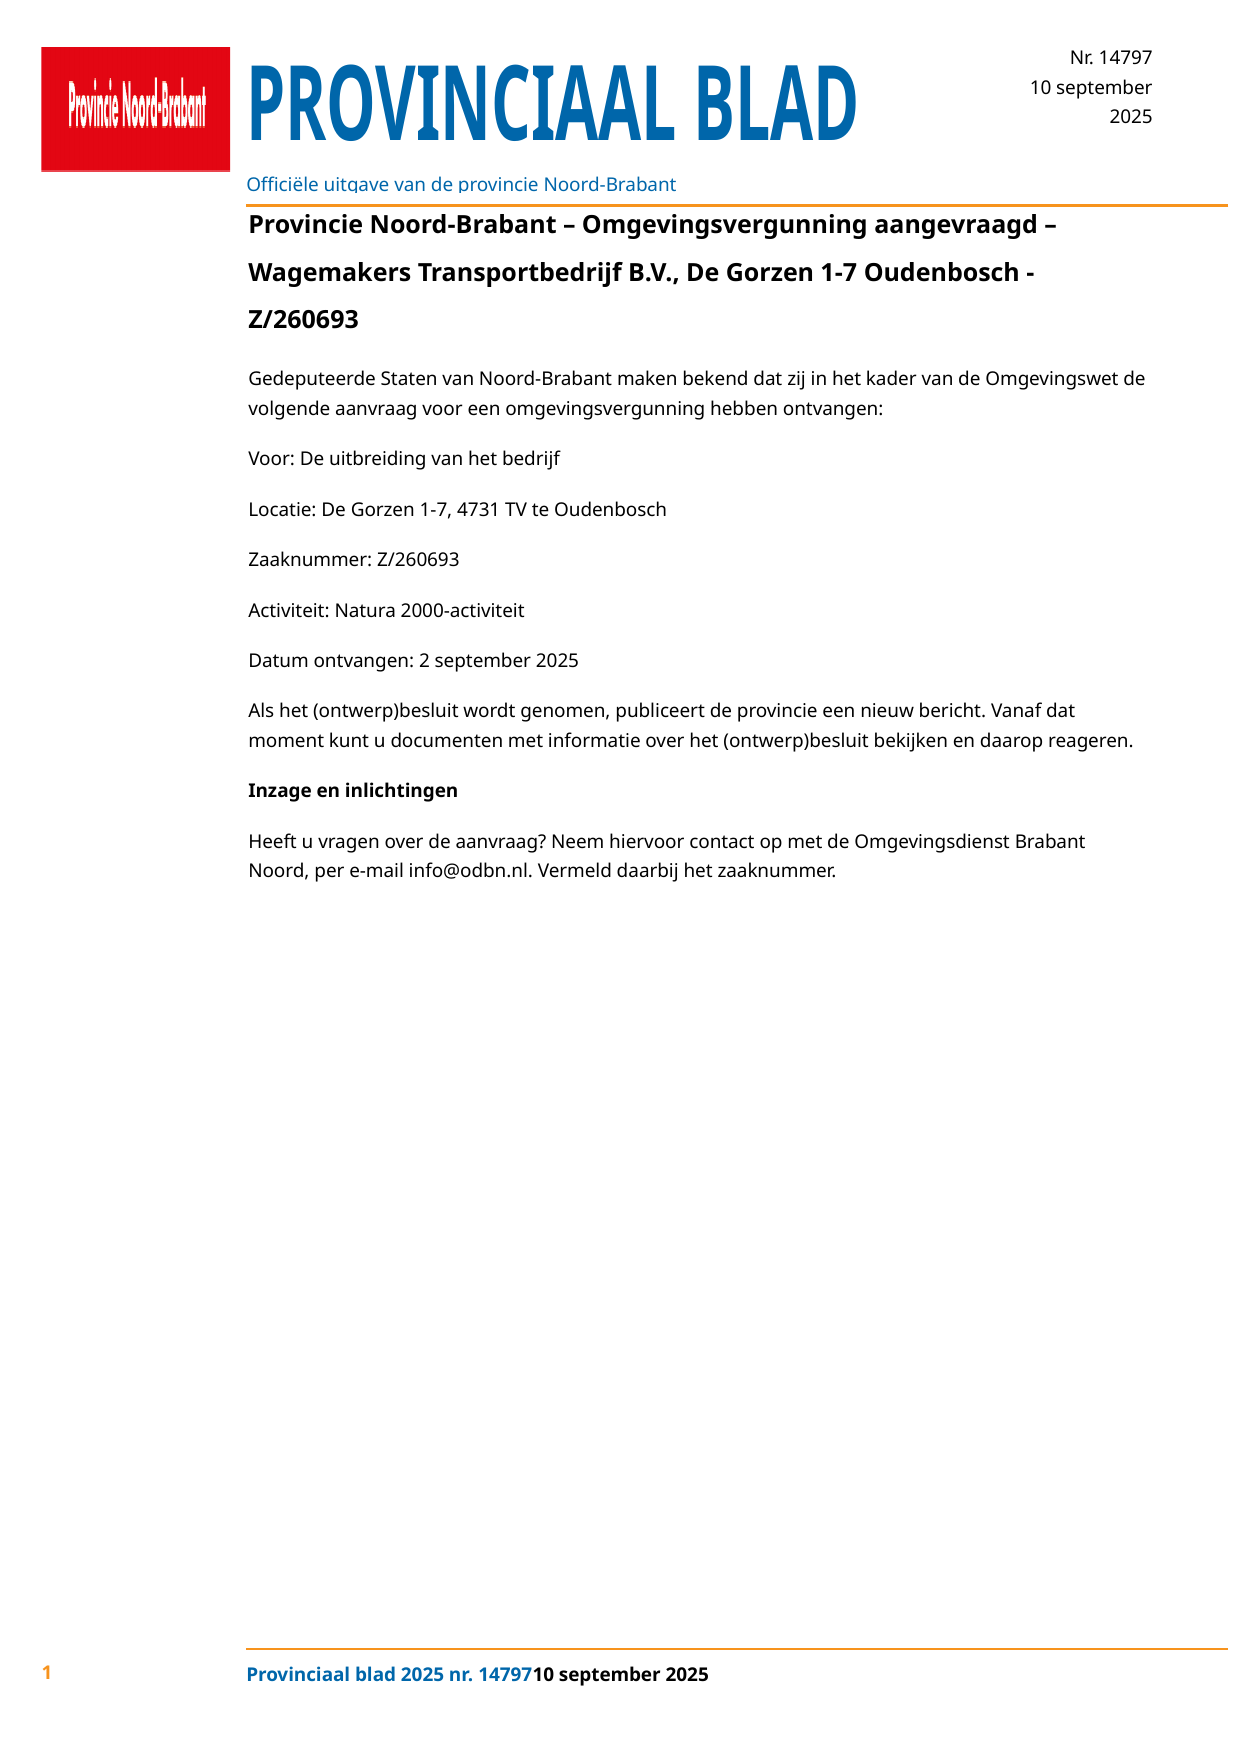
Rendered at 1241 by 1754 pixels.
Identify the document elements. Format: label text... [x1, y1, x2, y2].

text Voor: De uitbreiding van het bedrijf [248, 446, 1152, 471]
text Als het (ontwerp)besluit wordt genomen, publiceert de provincie een nieuw bericht. Vanaf dat moment kunt u documenten met informatie over het (ontwerp)besluit bekijken en daarop reageren. [248, 698, 1152, 753]
text Activiteit: Natura 2000-activiteit [248, 597, 1152, 622]
text Locatie: De Gorzen 1-7, 4731 TV te Oudenbosch [248, 496, 1152, 522]
text Inzage en inlichtingen [248, 778, 1152, 803]
text Provincie Noord-Brabant – Omgevingsvergunning aangevraagd – Wagemakers Transportbedrijf B.V., De Gorzen 1-7 Oudenbosch - Z/260693 [248, 207, 1152, 336]
text Datum ontvangen: 2 september 2025 [248, 647, 1152, 673]
text Zaaknummer: Z/260693 [248, 546, 1152, 572]
picture [41, 47, 231, 172]
text Heeft u vragen over de aanvraag? Neem hiervoor contact op met de Omgevingsdienst Brabant Noord, per e-mail info@odbn.nl. Vermeld daarbij het zaaknummer. [248, 828, 1152, 883]
text Gedeputeerde Staten van Noord-Brabant maken bekend dat zij in het kader van de Omgevingswet de volgende aanvraag voor een omgevingsvergunning hebben ontvangen: [248, 366, 1152, 421]
